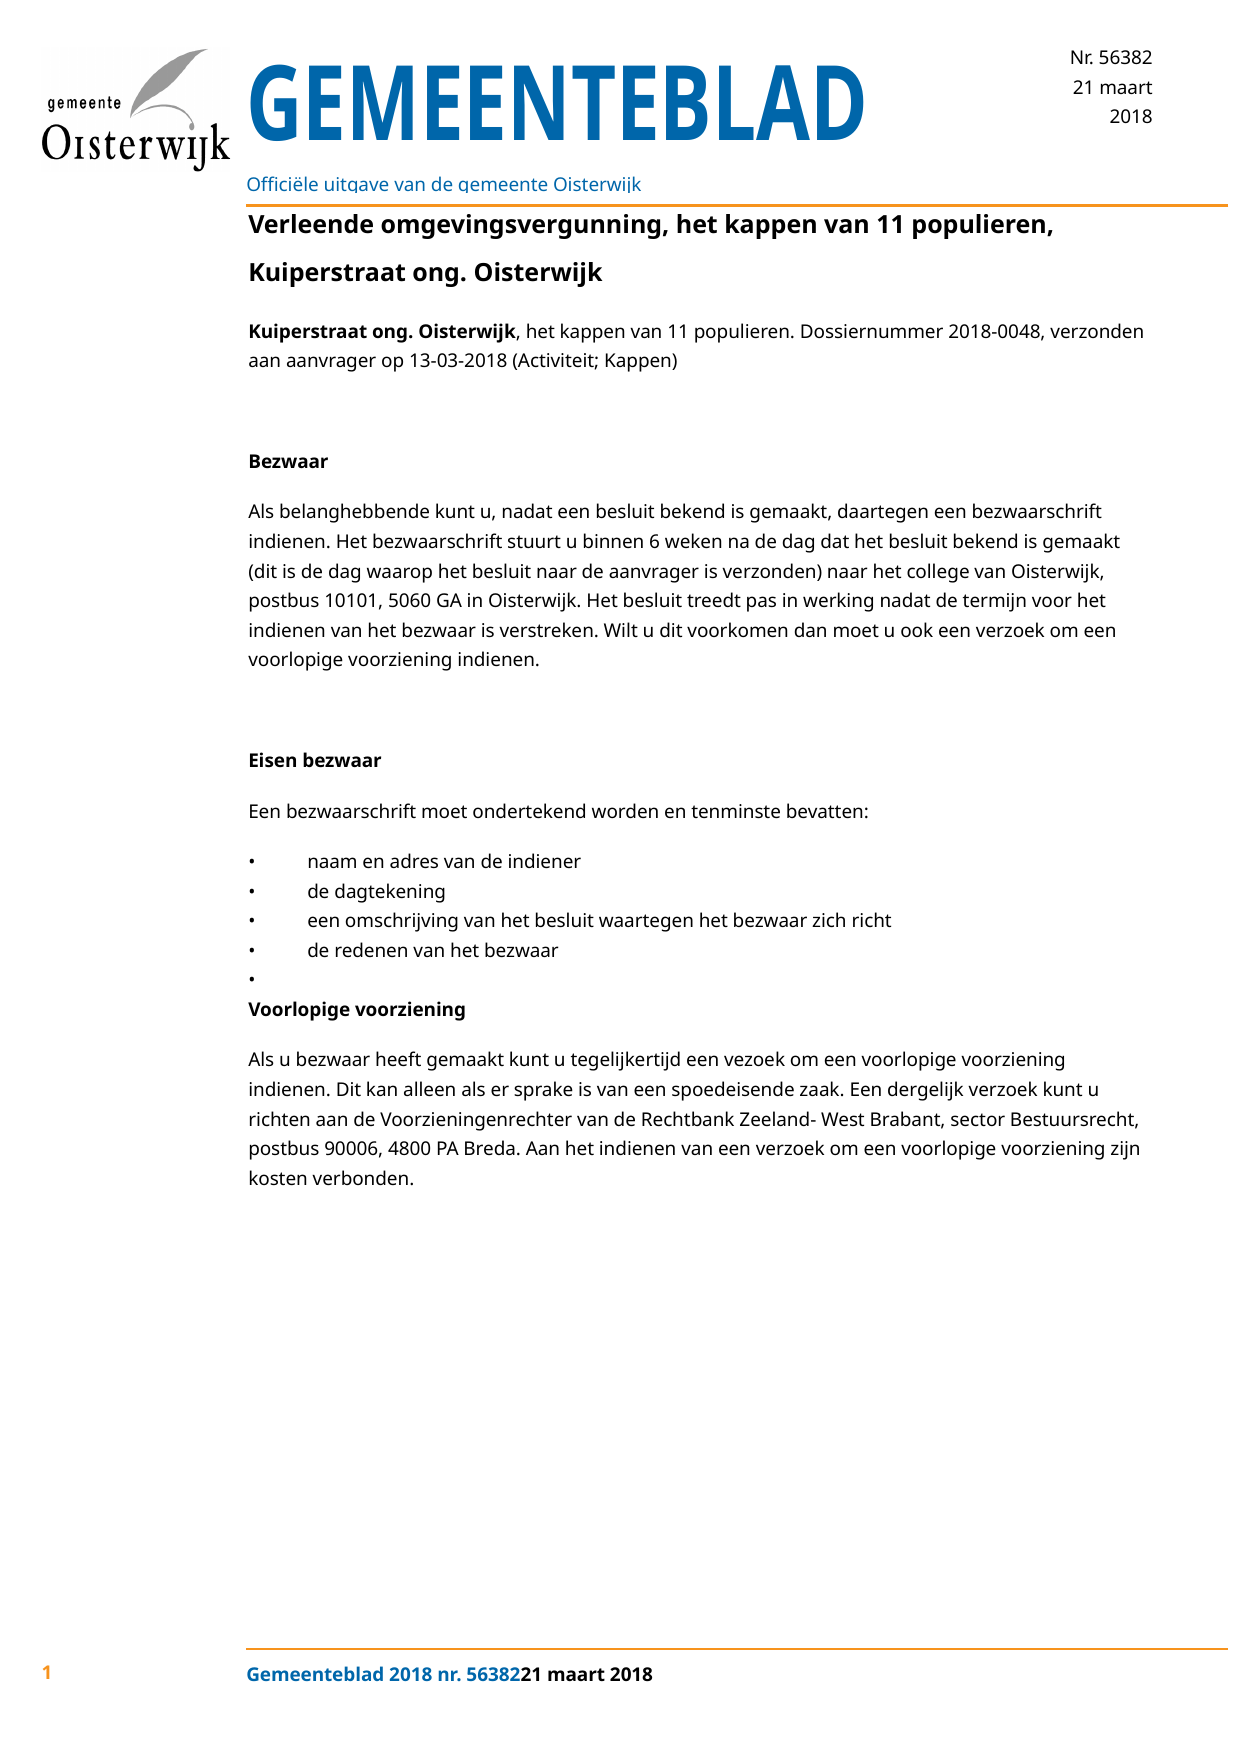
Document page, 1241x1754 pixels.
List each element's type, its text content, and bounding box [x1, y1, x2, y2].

picture [41, 47, 231, 172]
list een omschrijving van het besluit waartegen het bezwaar zich richt [248, 907, 1152, 933]
list de redenen van het bezwaar [248, 937, 1152, 963]
text Als belanghebbende kunt u, nadat een besluit bekend is gemaakt, daartegen een bezwaarschrift indienen. Het bezwaarschrift stuurt u binnen 6 weken na de dag dat het besluit bekend is gemaakt (dit is de dag waarop het besluit naar de aanvrager is verzonden) naar het college van Oisterwijk, postbus 10101, 5060 GA in Oisterwijk. Het besluit treedt pas in werking nadat de termijn voor het indienen van het bezwaar is verstreken. Wilt u dit voorkomen dan moet u ook een verzoek om een voorlopige voorziening indienen. [248, 499, 1152, 672]
text Als u bezwaar heeft gemaakt kunt u tegelijkertijd een vezoek om een voorlopige voorziening indienen. Dit kan alleen als er sprake is van een spoedeisende zaak. Een dergelijk verzoek kunt u richten aan de Voorzieningenrechter van de Rechtbank Zeeland- West Brabant, sector Bestuursrecht, postbus 90006, 4800 PA Breda. Aan het indienen van een verzoek om een voorlopige voorziening zijn kosten verbonden. [248, 1047, 1152, 1191]
text Bezwaar [248, 448, 1152, 474]
list de dagtekening [248, 878, 1152, 904]
text Voorlopige voorziening [248, 996, 1152, 1022]
text Eisen bezwaar [248, 747, 1152, 773]
text Verleende omgevingsvergunning, het kappen van 11 populieren, Kuiperstraat ong. Oisterwijk [248, 207, 1152, 288]
list naam en adres van de indiener [248, 848, 1152, 874]
text Een bezwaarschrift moet ondertekend worden en tenminste bevatten: [248, 798, 1152, 824]
text Kuiperstraat ong. Oisterwijk, het kappen van 11 populieren. Dossiernummer 2018-0048, verzonden aan aanvrager op 13-03-2018 (Activiteit; Kappen) [248, 318, 1152, 373]
